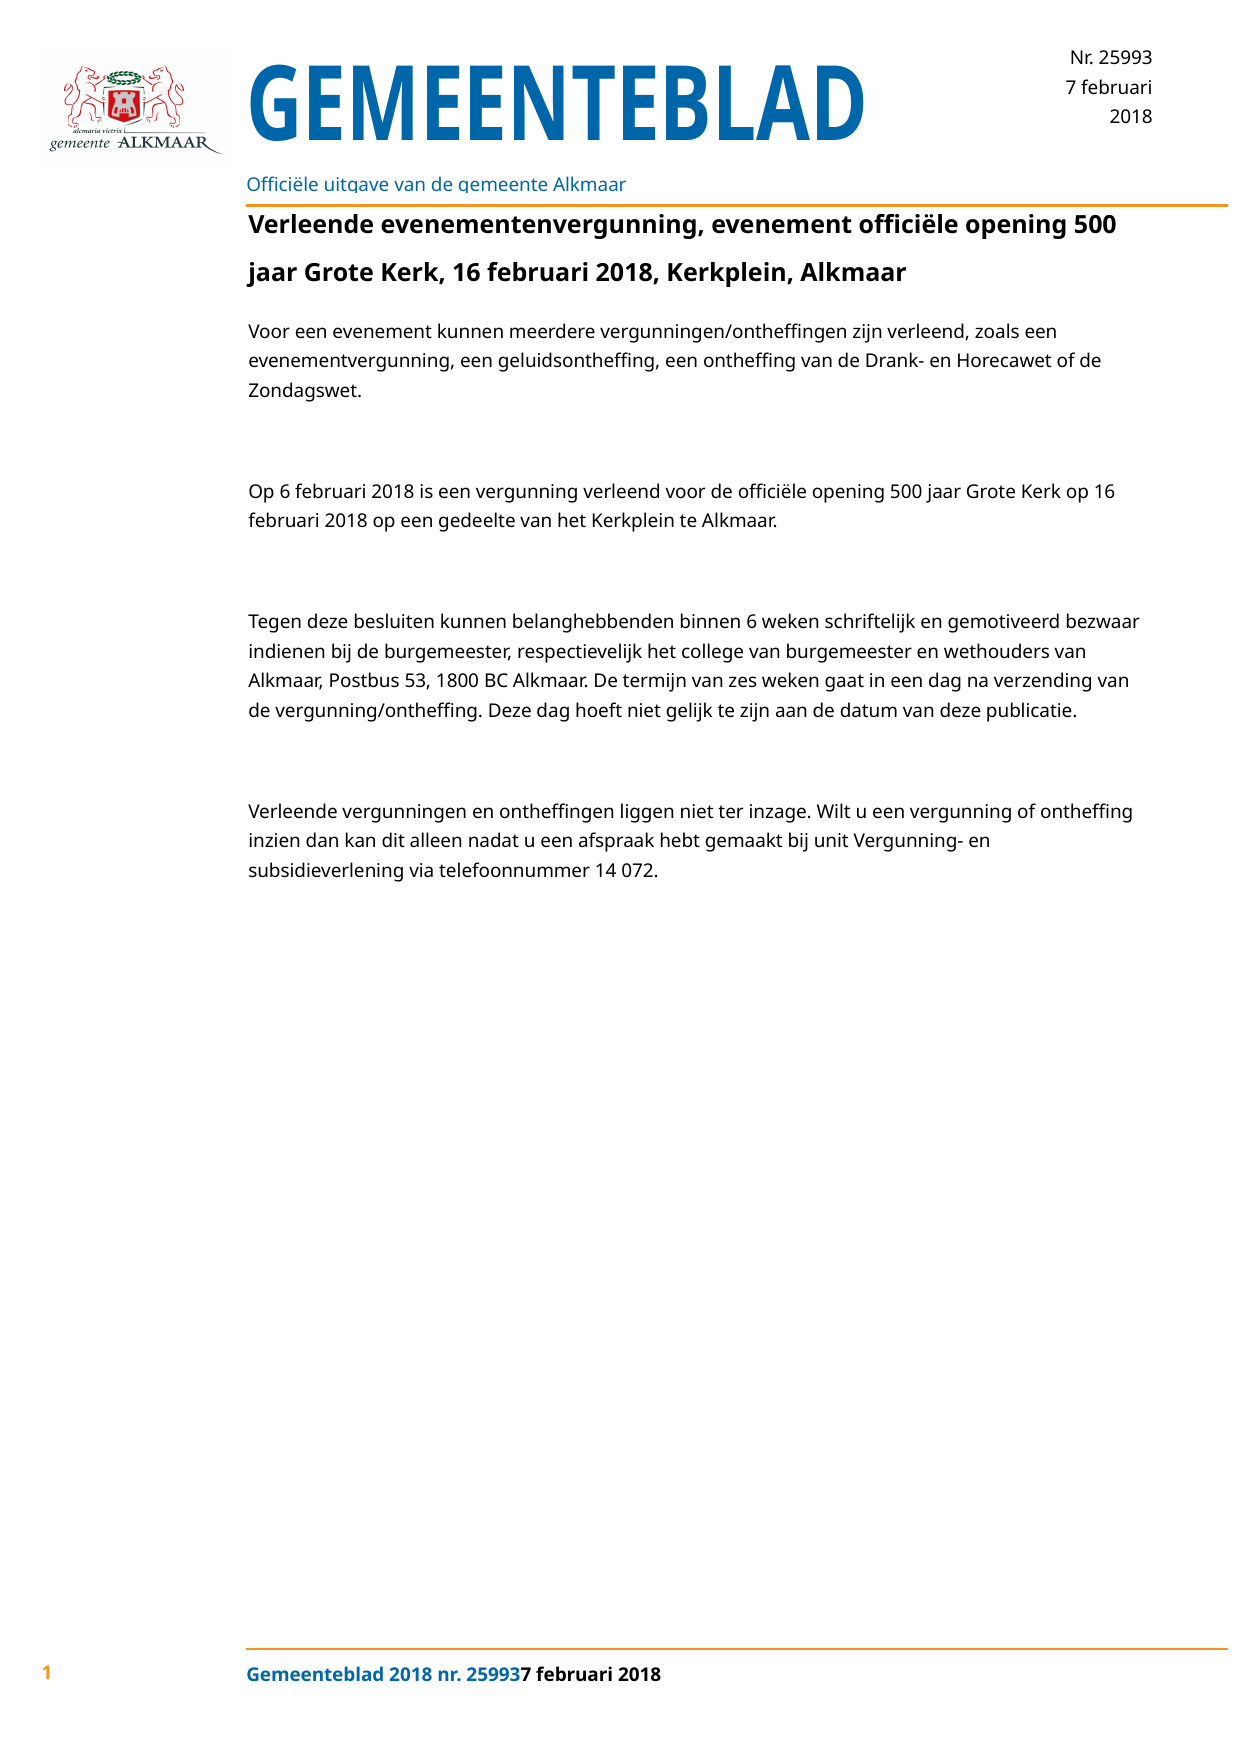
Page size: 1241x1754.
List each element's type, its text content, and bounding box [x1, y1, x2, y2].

text Voor een evenement kunnen meerdere vergunningen/ontheffingen zijn verleend, zoals een evenementvergunning, een geluidsontheffing, een ontheffing van de Drank- en Horecawet of de Zondagswet. [248, 318, 1152, 403]
text Verleende evenementenvergunning, evenement officiële opening 500 jaar Grote Kerk, 16 februari 2018, Kerkplein, Alkmaar [248, 207, 1152, 288]
text Tegen deze besluiten kunnen belanghebbenden binnen 6 weken schriftelijk en gemotiveerd bezwaar indienen bij de burgemeester, respectievelijk het college van burgemeester en wethouders van Alkmaar, Postbus 53, 1800 BC Alkmaar. De termijn van zes weken gaat in een dag na verzending van de vergunning/ontheffing. Deze dag hoeft niet gelijk te zijn aan de datum van deze publicatie. [248, 608, 1152, 723]
text Verleende vergunningen en ontheffingen liggen niet ter inzage. Wilt u een vergunning of ontheffing inzien dan kan dit alleen nadat u een afspraak hebt gemaakt bij unit Vergunning- en subsidieverlening via telefoonnummer 14 072. [248, 798, 1152, 883]
text Op 6 februari 2018 is een vergunning verleend voor de officiële opening 500 jaar Grote Kerk op 16 februari 2018 op een gedeelte van het Kerkplein te Alkmaar. [248, 478, 1152, 533]
picture [41, 47, 231, 172]
